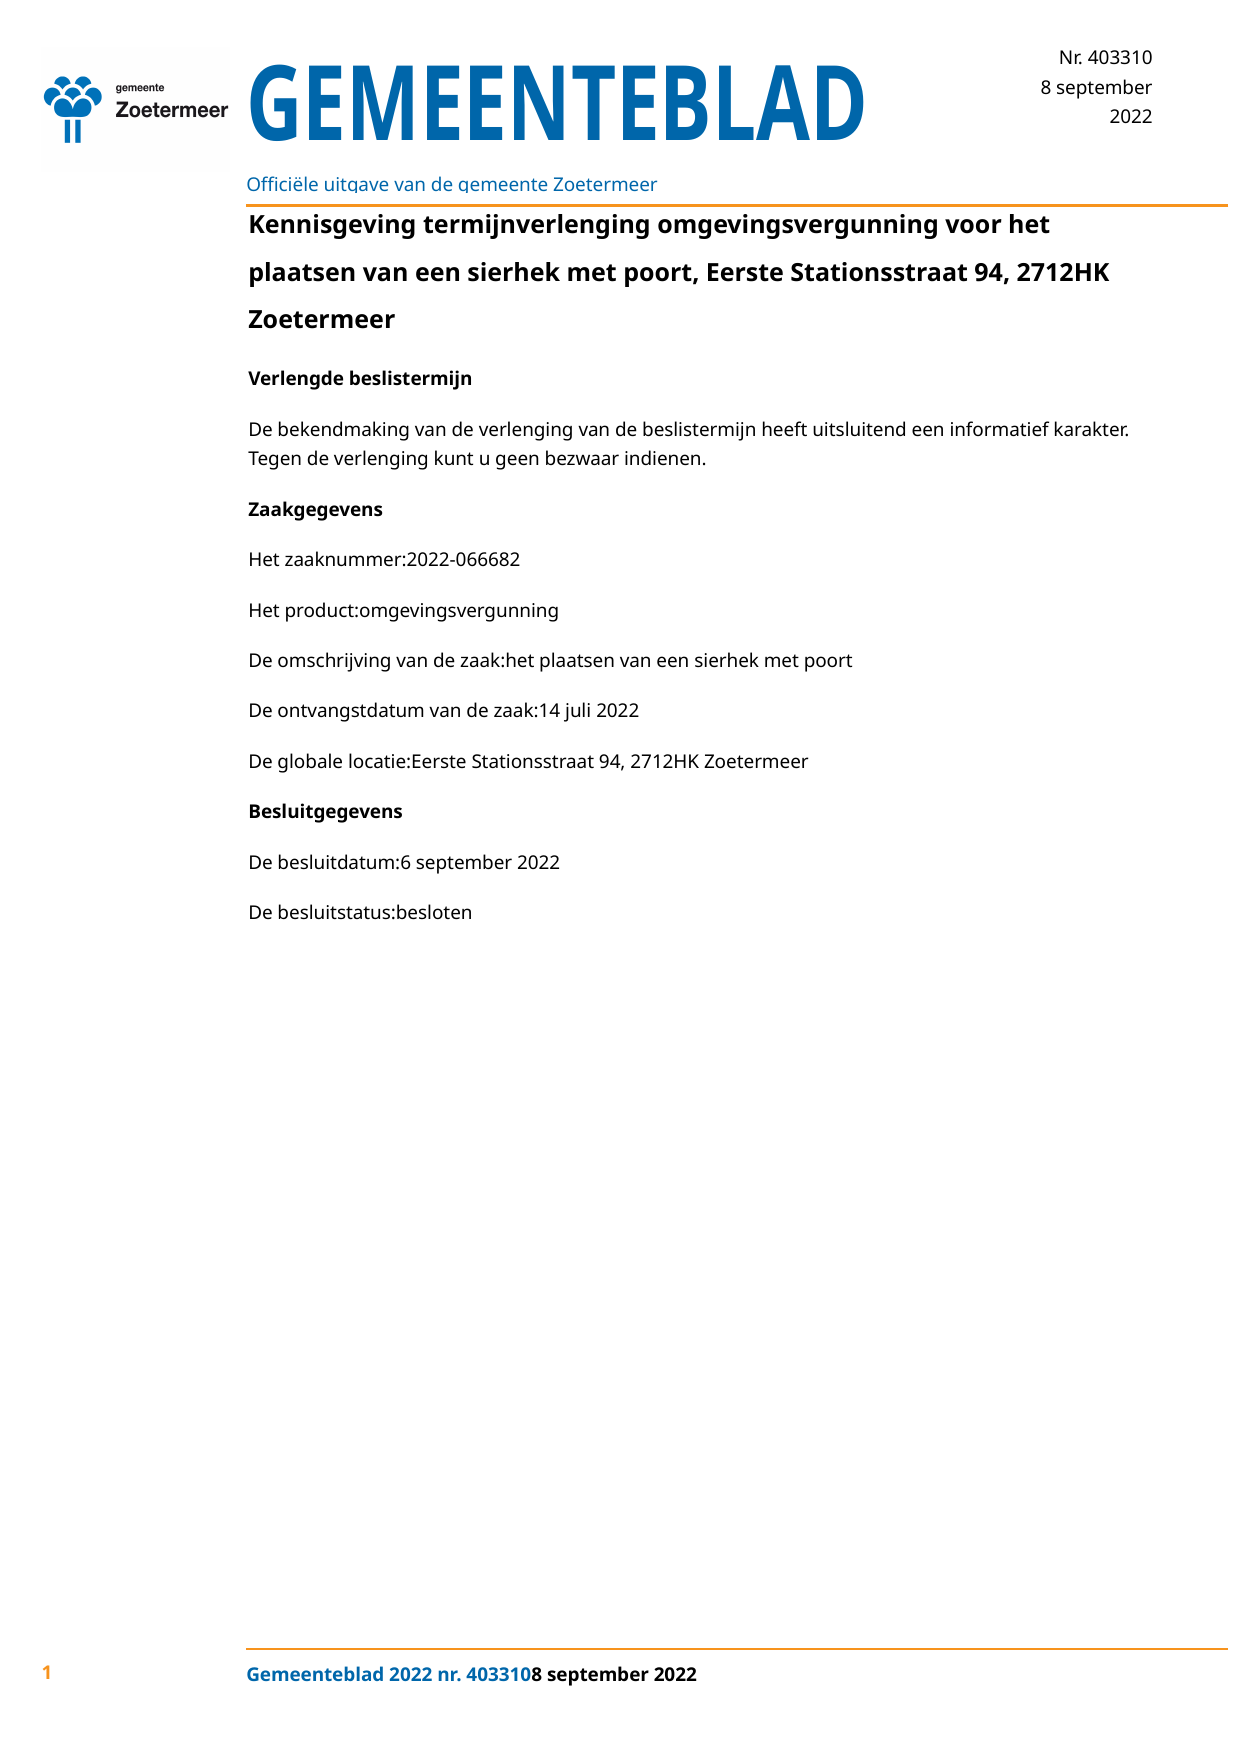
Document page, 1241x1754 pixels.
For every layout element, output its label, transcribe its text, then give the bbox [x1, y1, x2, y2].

text De ontvangstdatum van de zaak:14 juli 2022 [248, 698, 1152, 723]
text Het product:omgevingsvergunning [248, 597, 1152, 622]
text De besluitdatum:6 september 2022 [248, 849, 1152, 874]
text De besluitstatus:besloten [248, 899, 1152, 925]
text Besluitgegevens [248, 798, 1152, 824]
text De bekendmaking van de verlenging van de beslistermijn heeft uitsluitend een informatief karakter. Tegen de verlenging kunt u geen bezwaar indienen. [248, 416, 1152, 471]
picture [41, 47, 231, 172]
text Het zaaknummer:2022-066682 [248, 546, 1152, 572]
text De omschrijving van de zaak:het plaatsen van een sierhek met poort [248, 647, 1152, 673]
text Verlengde beslistermijn [248, 366, 1152, 391]
text De globale locatie:Eerste Stationsstraat 94, 2712HK Zoetermeer [248, 748, 1152, 774]
text Zaakgegevens [248, 496, 1152, 522]
text Kennisgeving termijnverlenging omgevingsvergunning voor het plaatsen van een sierhek met poort, Eerste Stationsstraat 94, 2712HK Zoetermeer [248, 207, 1152, 336]
